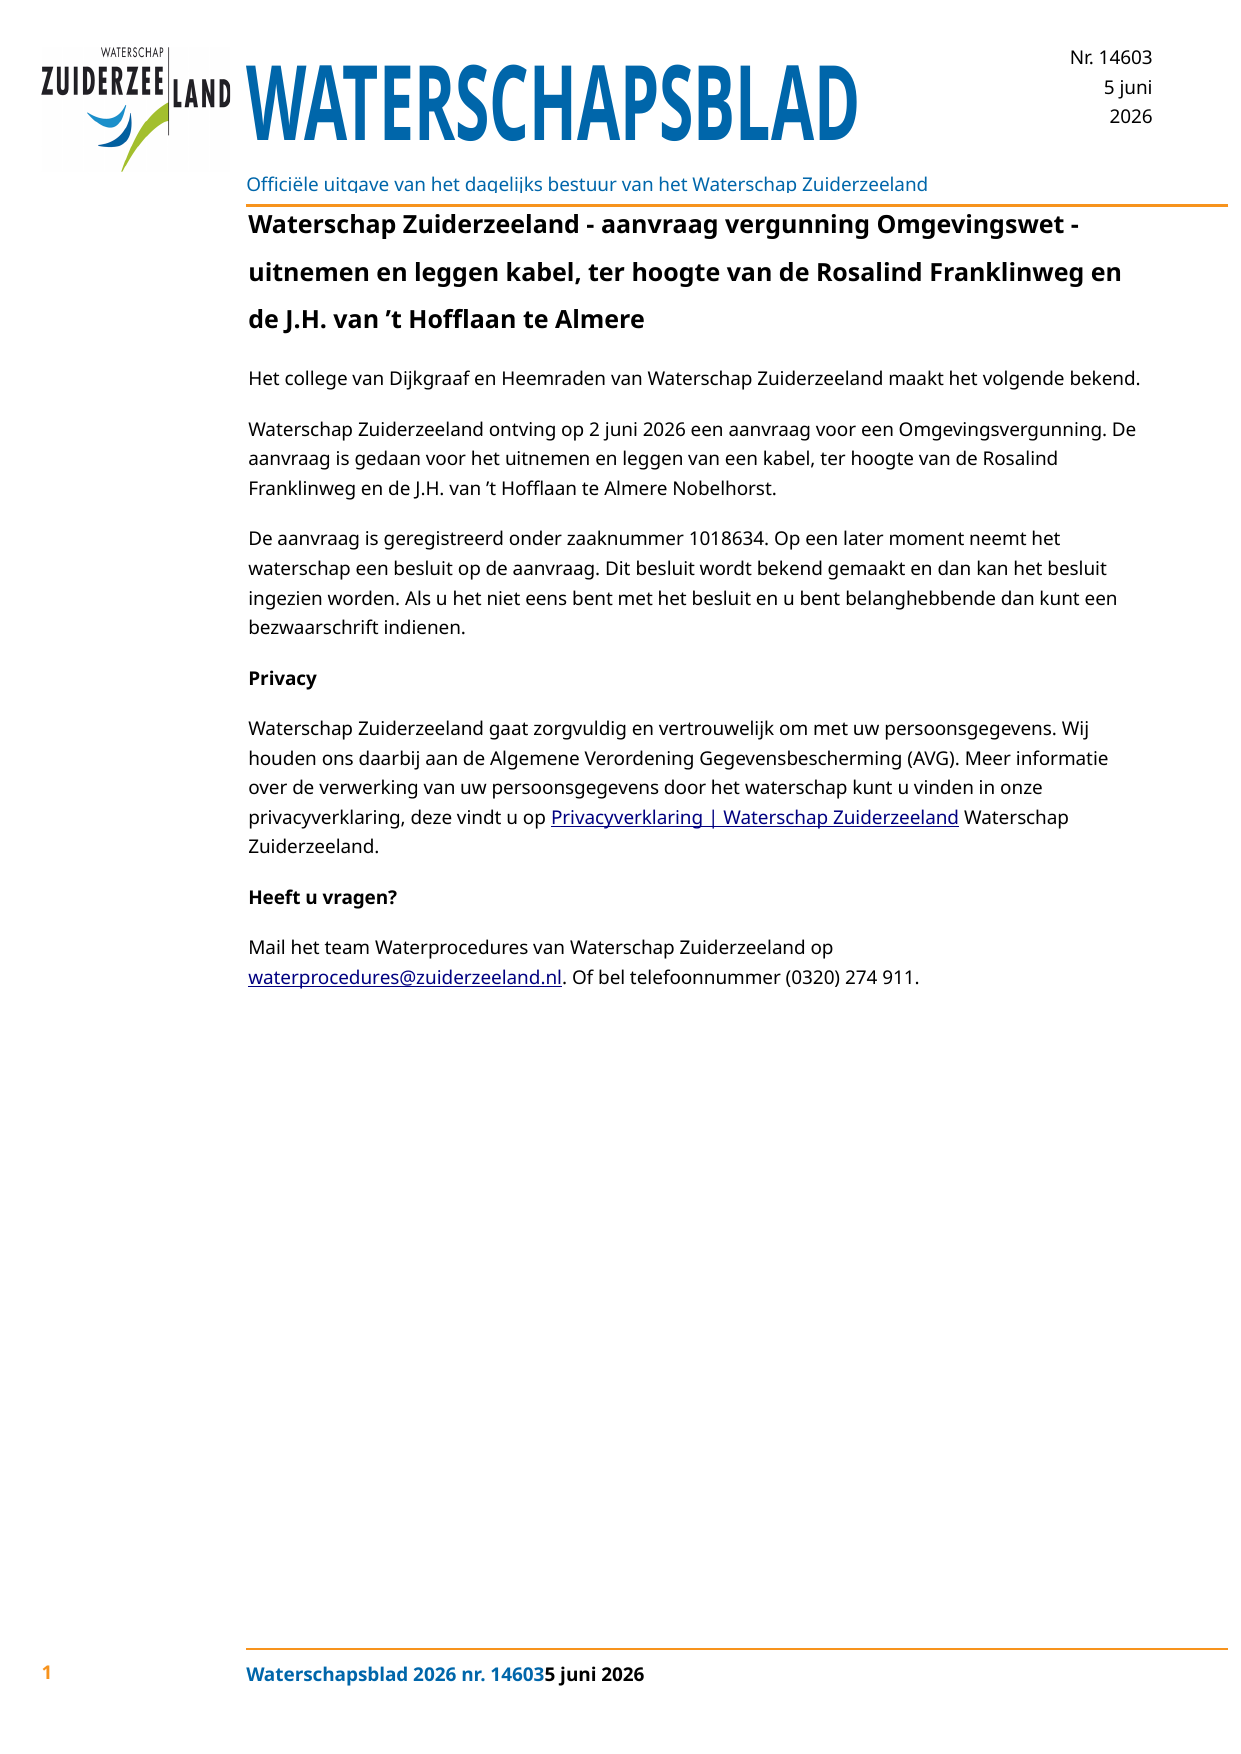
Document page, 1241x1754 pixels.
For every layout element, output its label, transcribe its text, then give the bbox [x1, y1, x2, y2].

picture [41, 47, 231, 172]
text De aanvraag is geregistreerd onder zaaknummer 1018634. Op een later moment neemt het waterschap een besluit op de aanvraag. Dit besluit wordt bekend gemaakt en dan kan het besluit ingezien worden. Als u het niet eens bent met het besluit en u bent belanghebbende dan kunt een bezwaarschrift indienen. [248, 526, 1152, 640]
text Privacy [248, 665, 1152, 690]
text Waterschap Zuiderzeeland gaat zorgvuldig en vertrouwelijk om met uw persoonsgegevens. Wij houden ons daarbij aan de Algemene Verordening Gegevensbescherming (AVG). Meer informatie over de verwerking van uw persoonsgegevens door het waterschap kunt u vinden in onze privacyverklaring, deze vindt u op Privacyverklaring | Waterschap Zuiderzeeland Waterschap Zuiderzeeland. [248, 715, 1152, 859]
text Het college van Dijkgraaf en Heemraden van Waterschap Zuiderzeeland maakt het volgende bekend. [248, 366, 1152, 391]
text Heeft u vragen? [248, 884, 1152, 909]
text Waterschap Zuiderzeeland - aanvraag vergunning Omgevingswet - uitnemen en leggen kabel, ter hoogte van de Rosalind Franklinweg en de J.H. van ’t Hofflaan te Almere [248, 207, 1152, 336]
text Mail het team Waterprocedures van Waterschap Zuiderzeeland op waterprocedures@zuiderzeeland.nl. Of bel telefoonnummer (0320) 274 911. [248, 934, 1152, 989]
text Waterschap Zuiderzeeland ontving op 2 juni 2026 een aanvraag voor een Omgevingsvergunning. De aanvraag is gedaan voor het uitnemen en leggen van een kabel, ter hoogte van de Rosalind Franklinweg en de J.H. van ’t Hofflaan te Almere Nobelhorst. [248, 416, 1152, 501]
